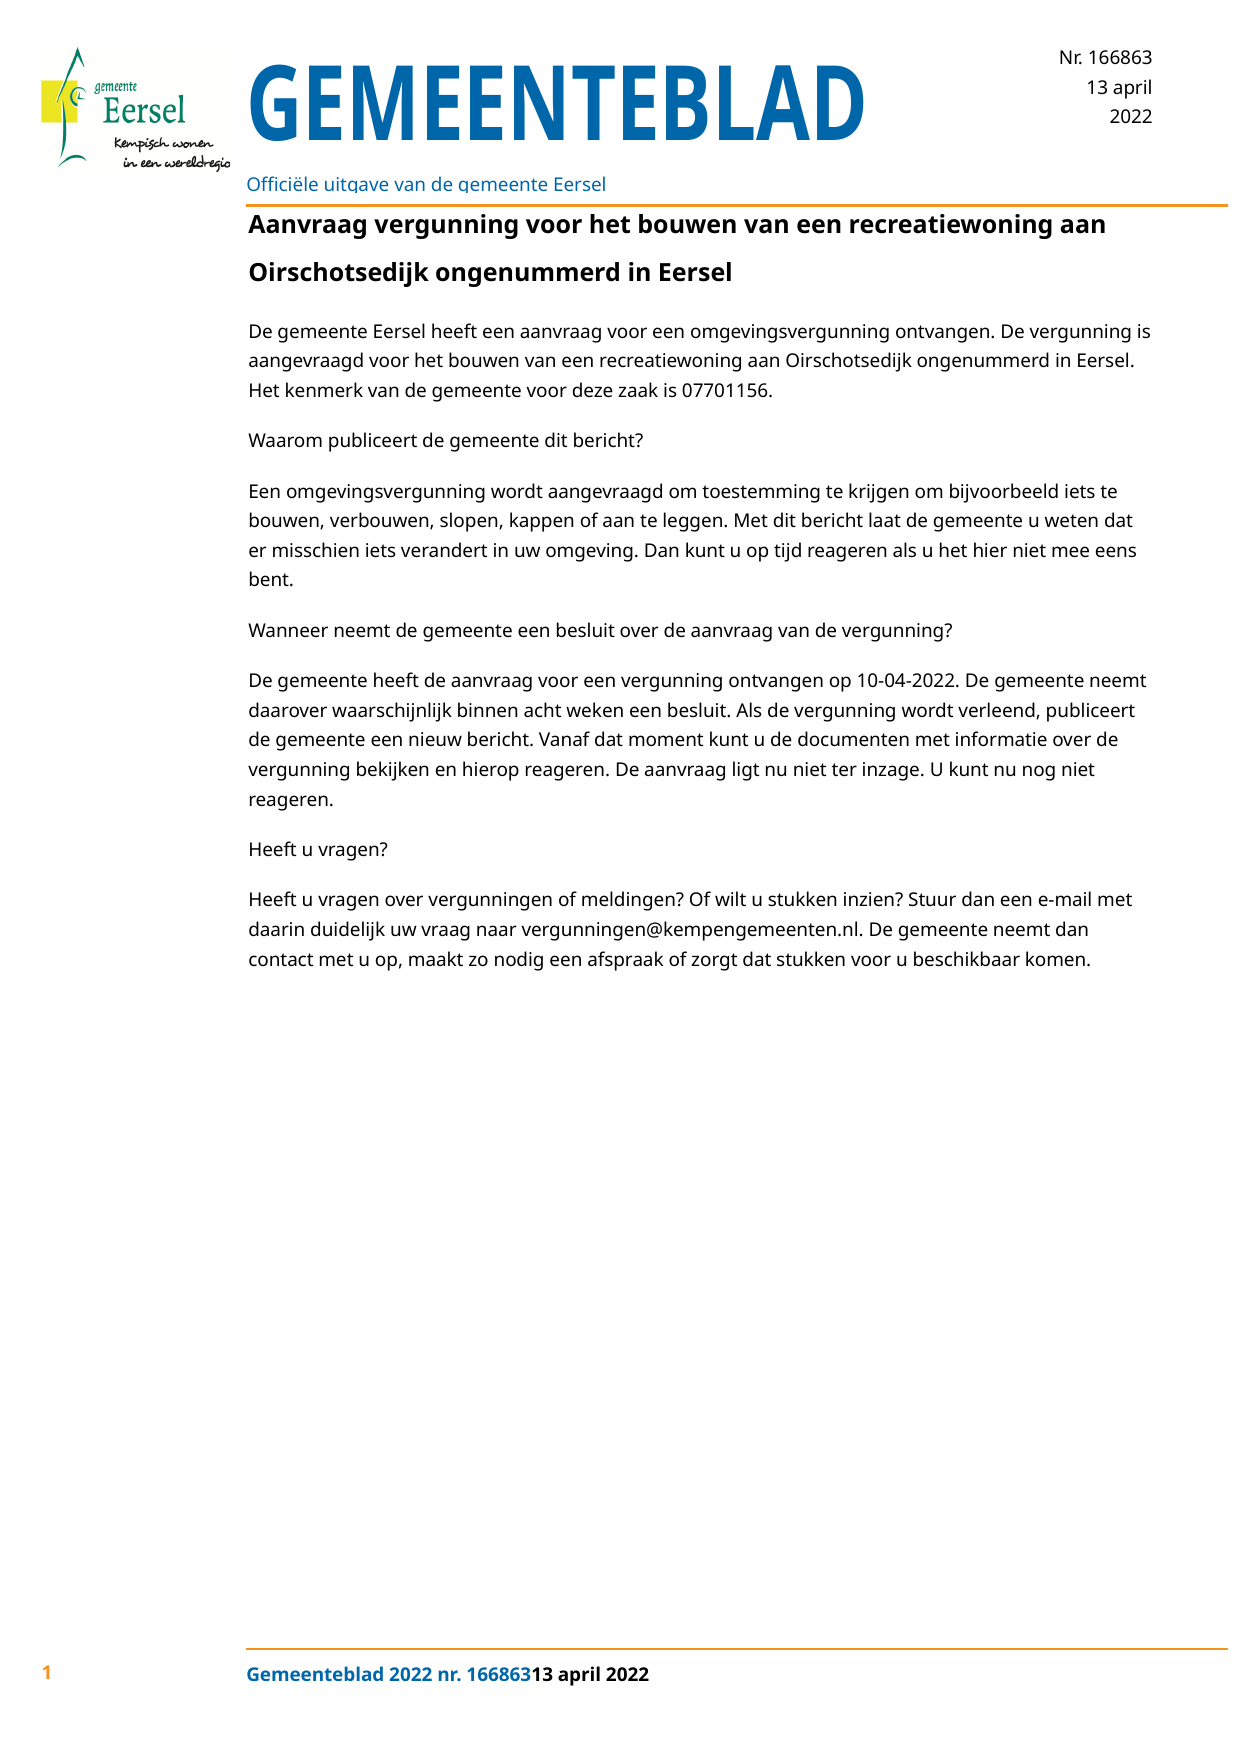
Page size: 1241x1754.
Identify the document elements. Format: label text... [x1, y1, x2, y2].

text Een omgevingsvergunning wordt aangevraagd om toestemming te krijgen om bijvoorbeeld iets te bouwen, verbouwen, slopen, kappen of aan te leggen. Met dit bericht laat de gemeente u weten dat er misschien iets verandert in uw omgeving. Dan kunt u op tijd reageren als u het hier niet mee eens bent. [248, 478, 1152, 592]
text De gemeente Eersel heeft een aanvraag voor een omgevingsvergunning ontvangen. De vergunning is aangevraagd voor het bouwen van een recreatiewoning aan Oirschotsedijk ongenummerd in Eersel. Het kenmerk van de gemeente voor deze zaak is 07701156. [248, 318, 1152, 403]
text Waarom publiceert de gemeente dit bericht? [248, 427, 1152, 453]
picture [41, 47, 231, 172]
text Wanneer neemt de gemeente een besluit over de aanvraag van de vergunning? [248, 617, 1152, 643]
text Aanvraag vergunning voor het bouwen van een recreatiewoning aan Oirschotsedijk ongenummerd in Eersel [248, 207, 1152, 288]
text De gemeente heeft de aanvraag voor een vergunning ontvangen op 10-04-2022. De gemeente neemt daarover waarschijnlijk binnen acht weken een besluit. Als de vergunning wordt verleend, publiceert de gemeente een nieuw bericht. Vanaf dat moment kunt u de documenten met informatie over de vergunning bekijken en hierop reageren. De aanvraag ligt nu niet ter inzage. U kunt nu nog niet reageren. [248, 667, 1152, 812]
text Heeft u vragen? [248, 836, 1152, 862]
text Heeft u vragen over vergunningen of meldingen? Of wilt u stukken inzien? Stuur dan een e-mail met daarin duidelijk uw vraag naar vergunningen@kempengemeenten.nl. De gemeente neemt dan contact met u op, maakt zo nodig een afspraak of zorgt dat stukken voor u beschikbaar komen. [248, 887, 1152, 972]
